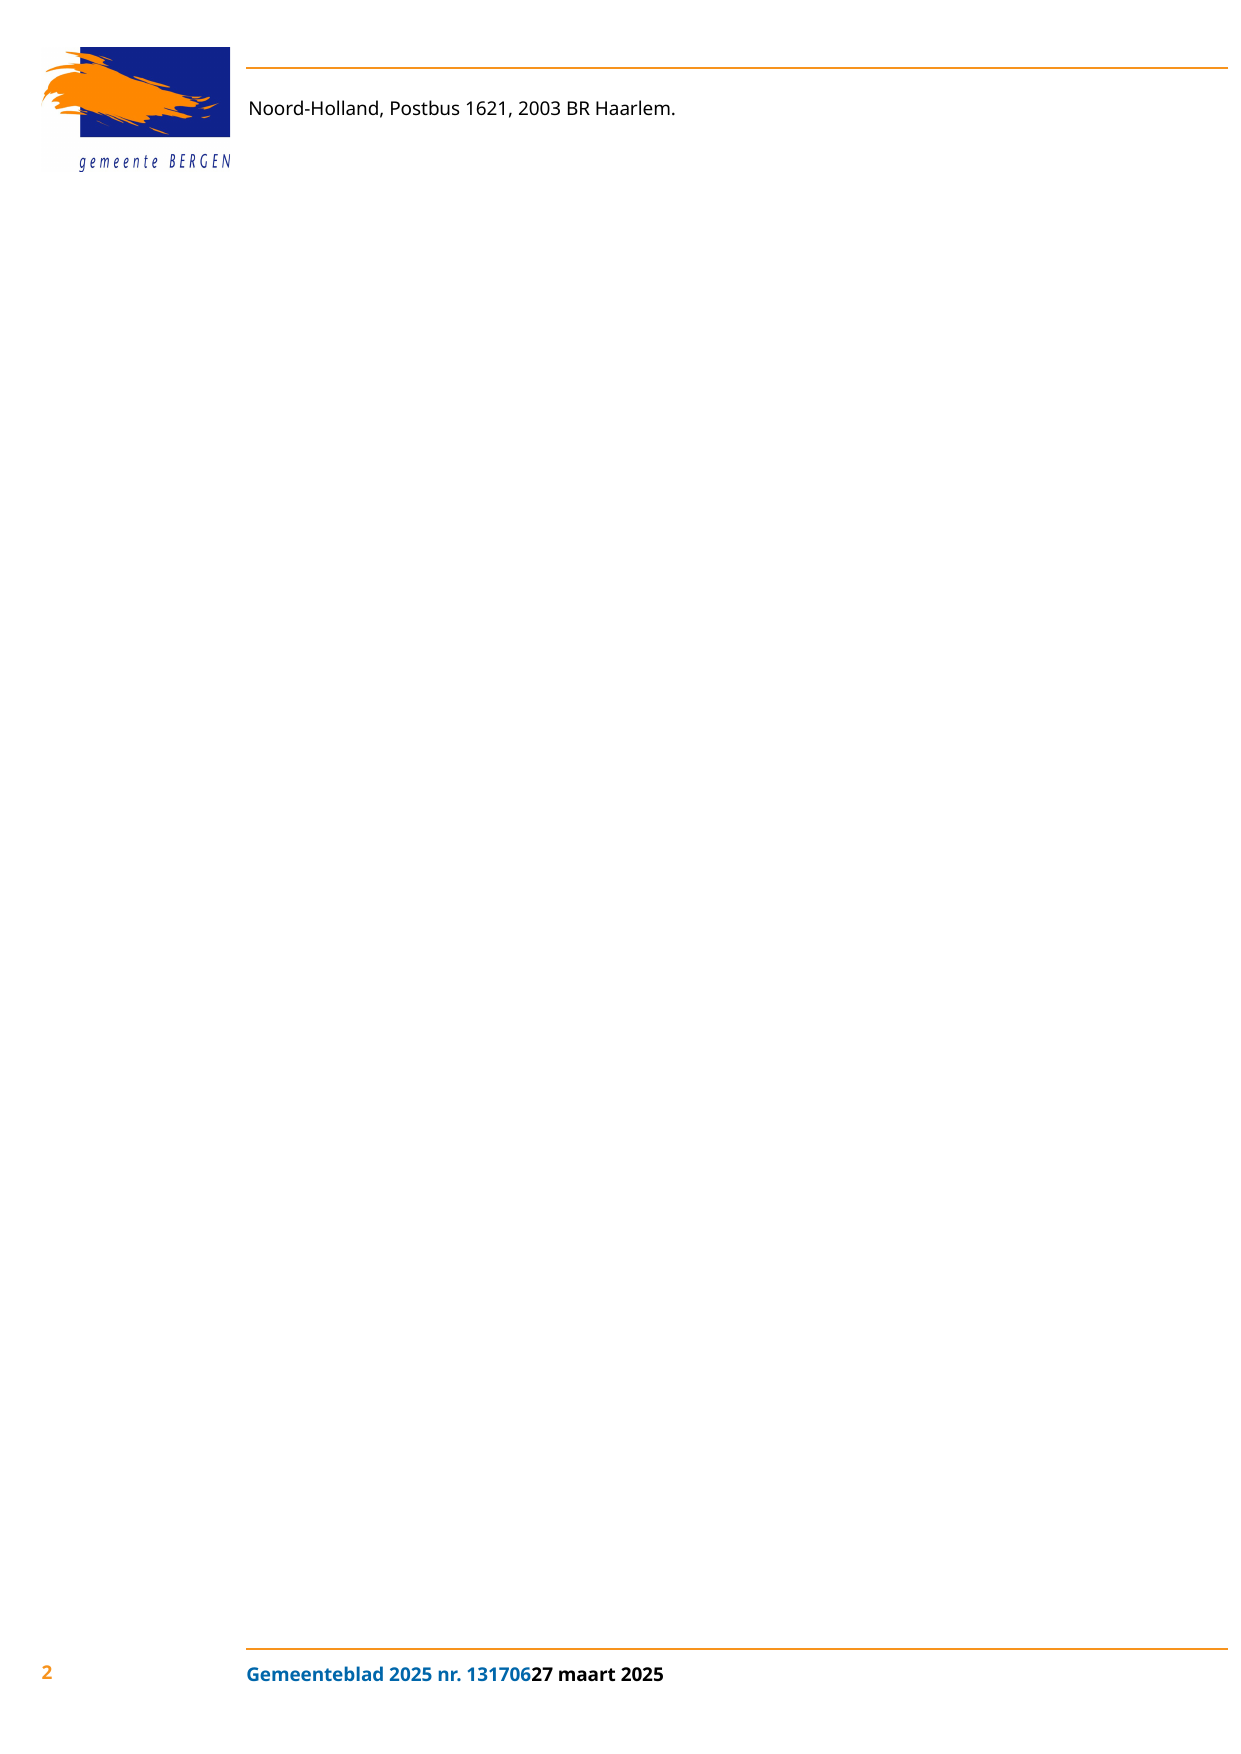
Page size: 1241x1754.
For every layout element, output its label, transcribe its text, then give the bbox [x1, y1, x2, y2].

picture [41, 47, 231, 172]
text Noord-Holland, Postbus 1621, 2003 BR Haarlem. [248, 95, 1152, 121]
